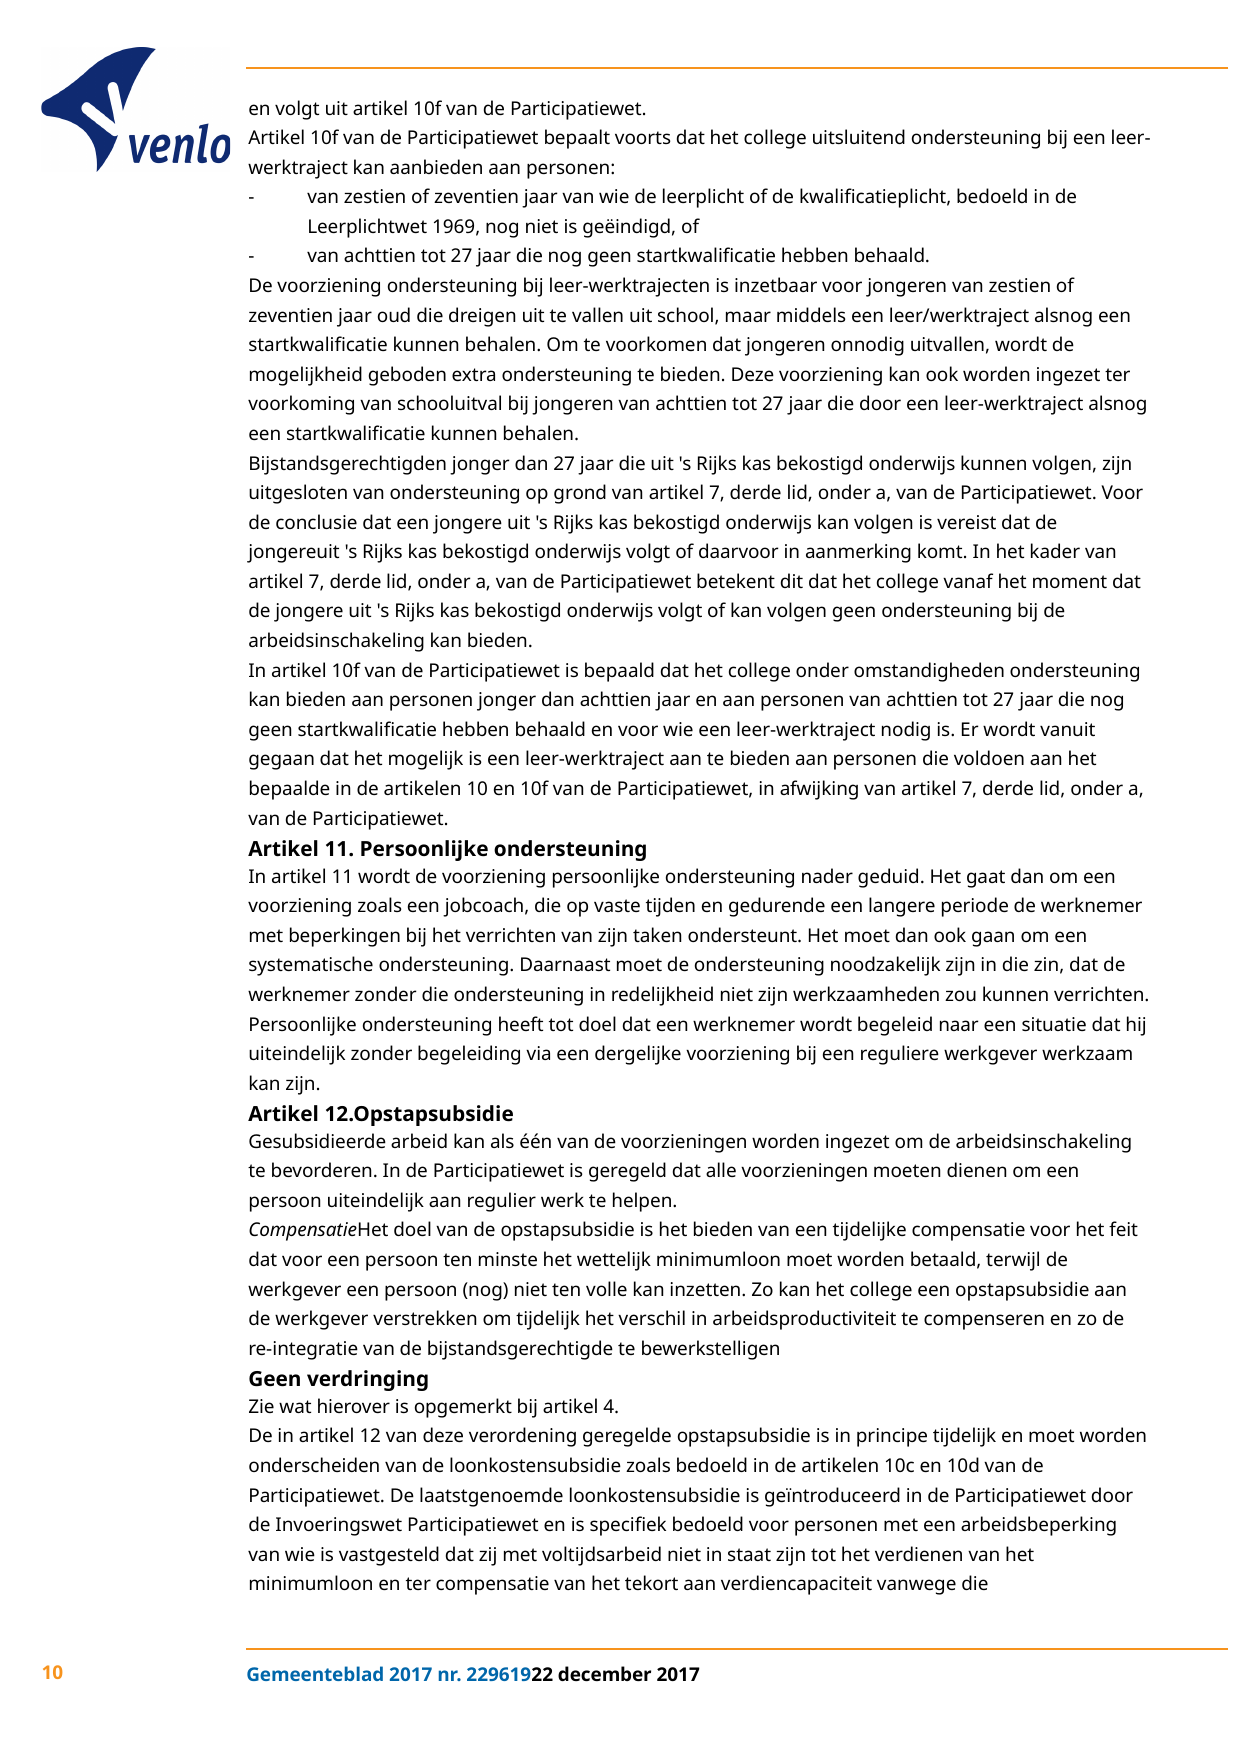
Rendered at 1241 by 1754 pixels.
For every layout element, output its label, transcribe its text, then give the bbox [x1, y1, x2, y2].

text Bijstandsgerechtigden jonger dan 27 jaar die uit 's Rijks kas bekostigd onderwijs kunnen volgen, zijn uitgesloten van ondersteuning op grond van artikel 7, derde lid, onder a, van de Participatiewet. Voor de conclusie dat een jongere uit 's Rijks kas bekostigd onderwijs kan volgen is vereist dat de jongereuit 's Rijks kas bekostigd onderwijs volgt of daarvoor in aanmerking komt. In het kader van artikel 7, derde lid, onder a, van de Participatiewet betekent dit dat het college vanaf het moment dat de jongere uit 's Rijks kas bekostigd onderwijs volgt of kan volgen geen ondersteuning bij de arbeidsinschakeling kan bieden. [248, 450, 1152, 653]
text Gesubsidieerde arbeid kan als één van de voorzieningen worden ingezet om de arbeidsinschakeling te bevorderen. In de Participatiewet is geregeld dat alle voorzieningen moeten dienen om een persoon uiteindelijk aan regulier werk te helpen. [248, 1128, 1152, 1213]
list van zestien of zeventien jaar van wie de leerplicht of de kwalificatieplicht, bedoeld in de Leerplichtwet 1969, nog niet is geëindigd, of [248, 183, 1152, 239]
text en volgt uit artikel 10f van de Participatiewet. [248, 95, 1152, 121]
text In artikel 10f van de Participatiewet is bepaald dat het college onder omstandigheden ondersteuning kan bieden aan personen jonger dan achttien jaar en aan personen van achttien tot 27 jaar die nog geen startkwalificatie hebben behaald en voor wie een leer-werktraject nodig is. Er wordt vanuit gegaan dat het mogelijk is een leer-werktraject aan te bieden aan personen die voldoen aan het bepaalde in de artikelen 10 en 10f van de Participatiewet, in afwijking van artikel 7, derde lid, onder a, van de Participatiewet. [248, 657, 1152, 831]
list van achttien tot 27 jaar die nog geen startkwalificatie hebben behaald. [248, 243, 1152, 268]
text De voorziening ondersteuning bij leer-werktrajecten is inzetbaar voor jongeren van zestien of zeventien jaar oud die dreigen uit te vallen uit school, maar middels een leer/werktraject alsnog een startkwalificatie kunnen behalen. Om te voorkomen dat jongeren onnodig uitvallen, wordt de mogelijkheid geboden extra ondersteuning te bieden. Deze voorziening kan ook worden ingezet ter voorkoming van schooluitval bij jongeren van achttien tot 27 jaar die door een leer-werktraject alsnog een startkwalificatie kunnen behalen. [248, 272, 1152, 446]
text In artikel 11 wordt de voorziening persoonlijke ondersteuning nader geduid. Het gaat dan om een voorziening zoals een jobcoach, die op vaste tijden en gedurende een langere periode de werknemer met beperkingen bij het verrichten van zijn taken ondersteunt. Het moet dan ook gaan om een systematische ondersteuning. Daarnaast moet de ondersteuning noodzakelijk zijn in die zin, dat de werknemer zonder die ondersteuning in redelijkheid niet zijn werkzaamheden zou kunnen verrichten. Persoonlijke ondersteuning heeft tot doel dat een werknemer wordt begeleid naar een situatie dat hij uiteindelijk zonder begeleiding via een dergelijke voorziening bij een reguliere werkgever werkzaam kan zijn. [248, 863, 1152, 1096]
picture [41, 47, 231, 172]
text CompensatieHet doel van de opstapsubsidie is het bieden van een tijdelijke compensatie voor het feit dat voor een persoon ten minste het wettelijk minimumloon moet worden betaald, terwijl de werkgever een persoon (nog) niet ten volle kan inzetten. Zo kan het college een opstapsubsidie aan de werkgever verstrekken om tijdelijk het verschil in arbeidsproductiviteit te compenseren en zo de re-integratie van de bijstandsgerechtigde te bewerkstelligen [248, 1217, 1152, 1361]
text Artikel 11. Persoonlijke ondersteuning [248, 834, 1152, 863]
text De in artikel 12 van deze verordening geregelde opstapsubsidie is in principe tijdelijk en moet worden onderscheiden van de loonkostensubsidie zoals bedoeld in de artikelen 10c en 10d van de Participatiewet. De laatstgenoemde loonkostensubsidie is geïntroduceerd in de Participatiewet door de Invoeringswet Participatiewet en is specifiek bedoeld voor personen met een arbeidsbeperking van wie is vastgesteld dat zij met voltijdsarbeid niet in staat zijn tot het verdienen van het minimumloon en ter compensatie van het tekort aan verdiencapaciteit vanwege die [248, 1423, 1152, 1596]
text Artikel 10f van de Participatiewet bepaalt voorts dat het college uitsluitend ondersteuning bij een leer-werktraject kan aanbieden aan personen: [248, 124, 1152, 180]
text Artikel 12.Opstapsubsidie [248, 1099, 1152, 1128]
text Geen verdringing [248, 1364, 1152, 1393]
text Zie wat hierover is opgemerkt bij artikel 4. [248, 1393, 1152, 1419]
